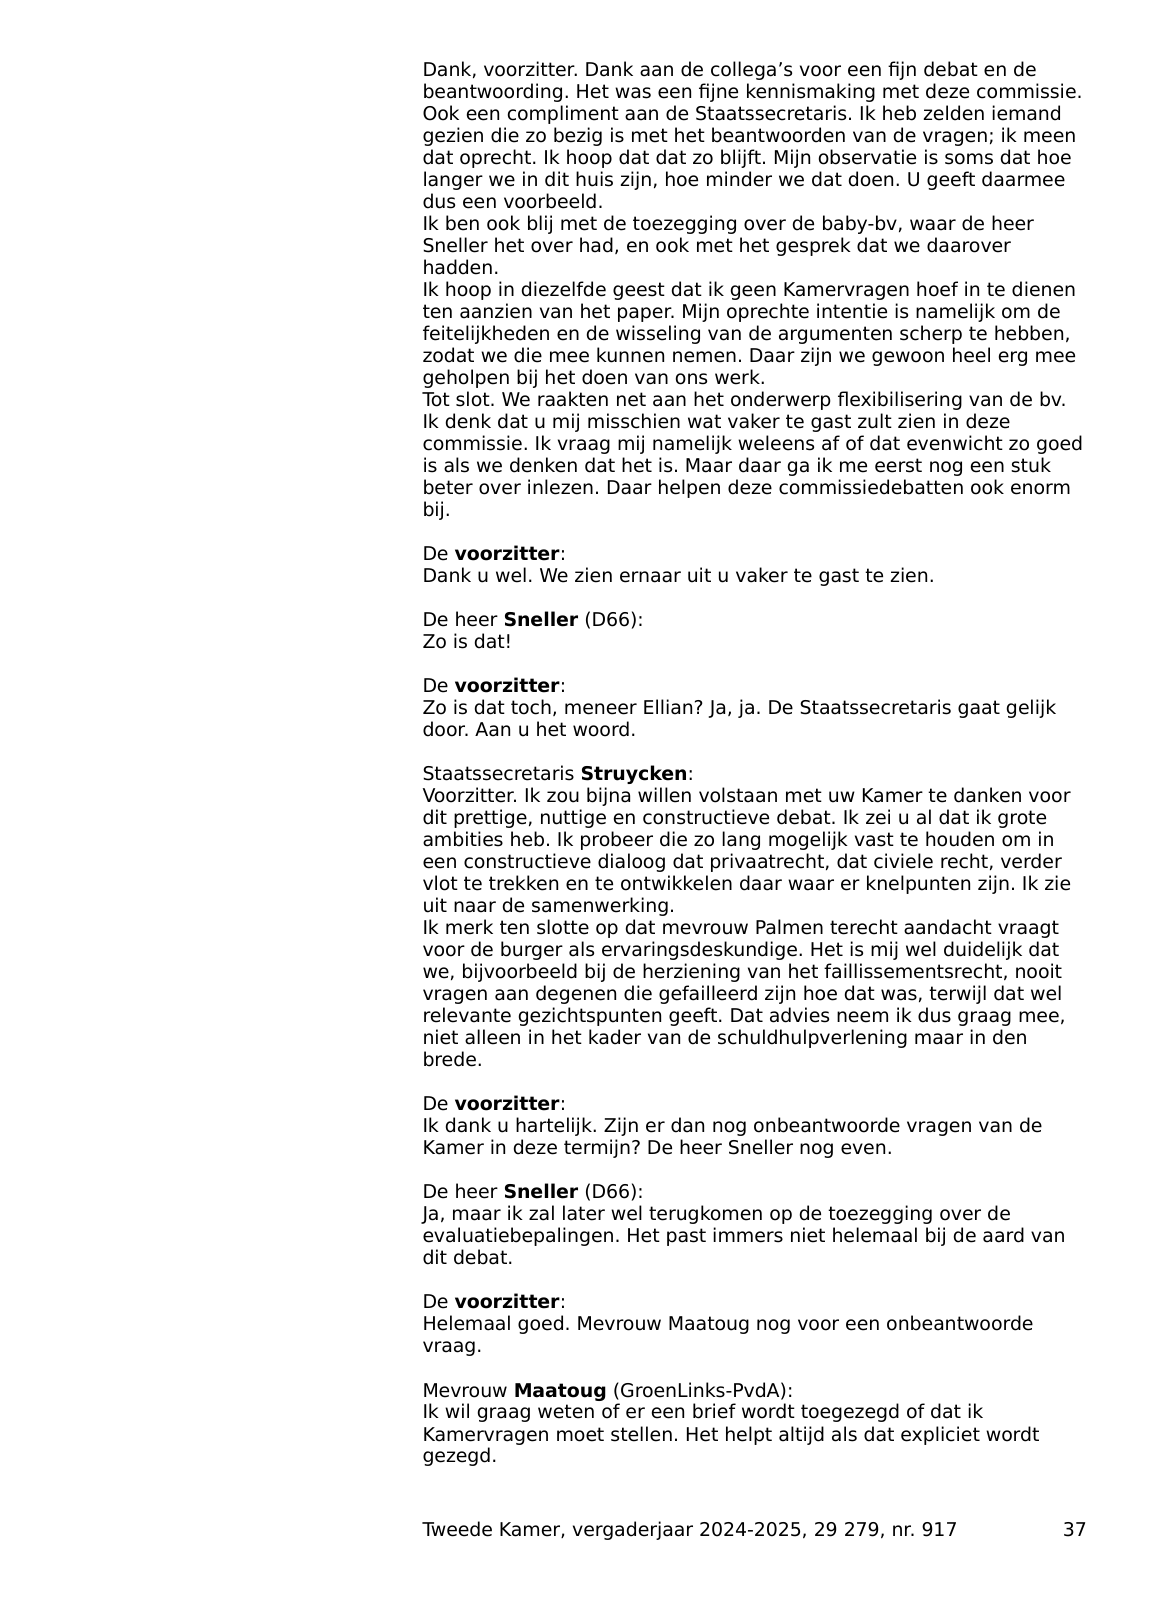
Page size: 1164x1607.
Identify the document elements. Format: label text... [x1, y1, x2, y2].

text Ik merk ten slotte op dat mevrouw Palmen terecht aandacht vraagt voor de burger als ervaringsdeskundige. Het is mij wel duidelijk dat we, bijvoorbeeld bij de herziening van het faillissementsrecht, nooit vragen aan degenen die gefailleerd zijn hoe dat was, terwijl dat wel relevante gezichtspunten geeft. Dat advies neem ik dus graag mee, niet alleen in het kader van de schuldhulpverlening maar in den brede. [422, 917, 1087, 1071]
text De heer Sneller (D66): [422, 1181, 1087, 1203]
text Ik hoop in diezelfde geest dat ik geen Kamervragen hoef in te dienen ten aanzien van het paper. Mijn oprechte intentie is namelijk om de feitelijkheden en de wisseling van de argumenten scherp te hebben, zodat we die mee kunnen nemen. Daar zijn we gewoon heel erg mee geholpen bij het doen van ons werk. [422, 279, 1087, 389]
text Voorzitter. Ik zou bijna willen volstaan met uw Kamer te danken voor dit prettige, nuttige en constructieve debat. Ik zei u al dat ik grote ambities heb. Ik probeer die zo lang mogelijk vast te houden om in een constructieve dialoog dat privaatrecht, dat civiele recht, verder vlot te trekken en te ontwikkelen daar waar er knelpunten zijn. Ik zie uit naar de samenwerking. [422, 785, 1087, 917]
text De voorzitter: [422, 1291, 1087, 1313]
text De voorzitter: [422, 1093, 1087, 1115]
text Zo is dat toch, meneer Ellian? Ja, ja. De Staatssecretaris gaat gelijk door. Aan u het woord. [422, 697, 1087, 741]
text Dank u wel. We zien ernaar uit u vaker te gast te zien. [422, 565, 1087, 587]
text Tot slot. We raakten net aan het onderwerp flexibilisering van de bv. Ik denk dat u mij misschien wat vaker te gast zult zien in deze commissie. Ik vraag mij namelijk weleens af of dat evenwicht zo goed is als we denken dat het is. Maar daar ga ik me eerst nog een stuk beter over inlezen. Daar helpen deze commissiedebatten ook enorm bij. [422, 389, 1087, 521]
text Ja, maar ik zal later wel terugkomen op de toezegging over de evaluatiebepalingen. Het past immers niet helemaal bij de aard van dit debat. [422, 1203, 1087, 1269]
text Ik ben ook blij met de toezegging over de baby-bv, waar de heer Sneller het over had, en ook met het gesprek dat we daarover hadden. [422, 213, 1087, 279]
text De voorzitter: [422, 675, 1087, 697]
text Helemaal goed. Mevrouw Maatoug nog voor een onbeantwoorde vraag. [422, 1313, 1087, 1357]
text Staatssecretaris Struycken: [422, 763, 1087, 785]
text Zo is dat! [422, 631, 1087, 653]
text Dank, voorzitter. Dank aan de collega’s voor een fijn debat en de beantwoording. Het was een fijne kennismaking met deze commissie. Ook een compliment aan de Staatssecretaris. Ik heb zelden iemand gezien die zo bezig is met het beantwoorden van de vragen; ik meen dat oprecht. Ik hoop dat dat zo blijft. Mijn observatie is soms dat hoe langer we in dit huis zijn, hoe minder we dat doen. U geeft daarmee dus een voorbeeld. [422, 59, 1087, 213]
text Ik dank u hartelijk. Zijn er dan nog onbeantwoorde vragen van de Kamer in deze termijn? De heer Sneller nog even. [422, 1115, 1087, 1159]
text De heer Sneller (D66): [422, 609, 1087, 631]
text Mevrouw Maatoug (GroenLinks-PvdA): [422, 1379, 1087, 1401]
text De voorzitter: [422, 543, 1087, 565]
text Ik wil graag weten of er een brief wordt toegezegd of dat ik Kamervragen moet stellen. Het helpt altijd als dat expliciet wordt gezegd. [422, 1401, 1087, 1467]
